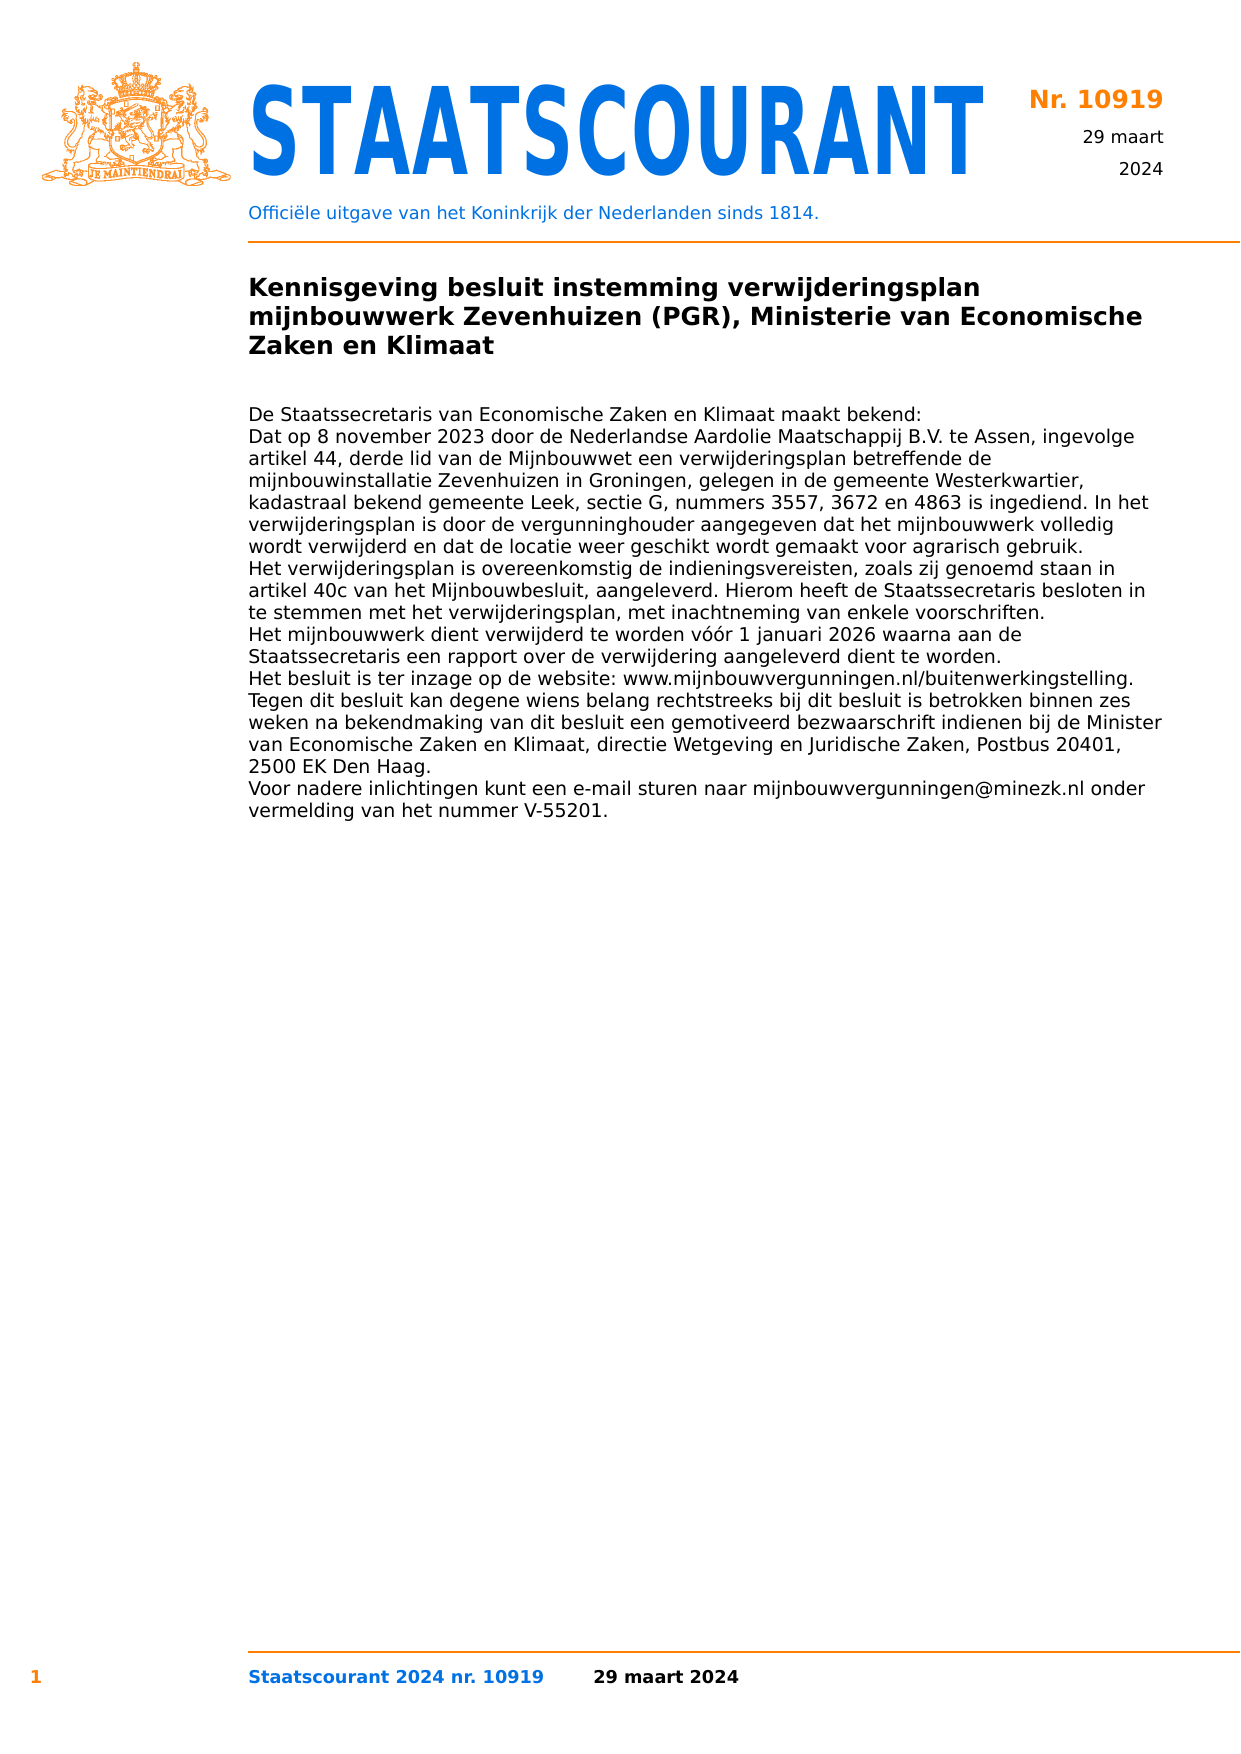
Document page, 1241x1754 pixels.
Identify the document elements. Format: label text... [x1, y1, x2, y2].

table_cell 2024 [998, 153, 1240, 203]
table_header STAATSCOURANT [248, 62, 998, 203]
table_cell Officiële uitgave van het Koninkrijk der Nederlanden sinds 1814. [248, 203, 1240, 241]
text Het mijnbouwwerk dient verwijderd te worden vóór 1 januari 2026 waarna aan de Staatssecretaris een rapport over de verwijdering aangeleverd dient te worden. [248, 624, 1163, 668]
text Dat op 8 november 2023 door de Nederlandse Aardolie Maatschappij B.V. te Assen, ingevolge artikel 44, derde lid van de Mijnbouwwet een verwijderingsplan betreffende de mijnbouwinstallatie Zevenhuizen in Groningen, gelegen in de gemeente Westerkwartier, kadastraal bekend gemeente Leek, sectie G, nummers 3557, 3672 en 4863 is ingediend. In het verwijderingsplan is door de vergunninghouder aangegeven dat het mijnbouwwerk volledig wordt verwijderd en dat de locatie weer geschikt wordt gemaakt voor agrarisch gebruik. [248, 426, 1163, 558]
subtitle Kennisgeving besluit instemming verwijderingsplan mijnbouwwerk Zevenhuizen (PGR), Ministerie van Economische Zaken en Klimaat [248, 273, 1163, 361]
text De Staatssecretaris van Economische Zaken en Klimaat maakt bekend: [248, 404, 1163, 426]
picture [41, 62, 231, 186]
table_cell 29 maart [998, 121, 1240, 153]
text Voor nadere inlichtingen kunt een e-mail sturen naar mijnbouwvergunningen@minezk.nl onder vermelding van het nummer V-55201. [248, 778, 1163, 822]
text Het verwijderingsplan is overeenkomstig de indieningsvereisten, zoals zij genoemd staan in artikel 40c van het Mijnbouwbesluit, aangeleverd. Hierom heeft de Staatssecretaris besloten in te stemmen met het verwijderingsplan, met inachtneming van enkele voorschriften. [248, 558, 1163, 624]
text Het besluit is ter inzage op de website: www.mijnbouwvergunningen.nl/buitenwerkingstelling. Tegen dit besluit kan degene wiens belang rechtstreeks bij dit besluit is betrokken binnen zes weken na bekendmaking van dit besluit een gemotiveerd bezwaarschrift indienen bij de Minister van Economische Zaken en Klimaat, directie Wetgeving en Juridische Zaken, Postbus 20401, 2500 EK Den Haag. [248, 668, 1163, 778]
table_header [25, 62, 248, 241]
table_header Nr. 10919 [998, 62, 1240, 121]
